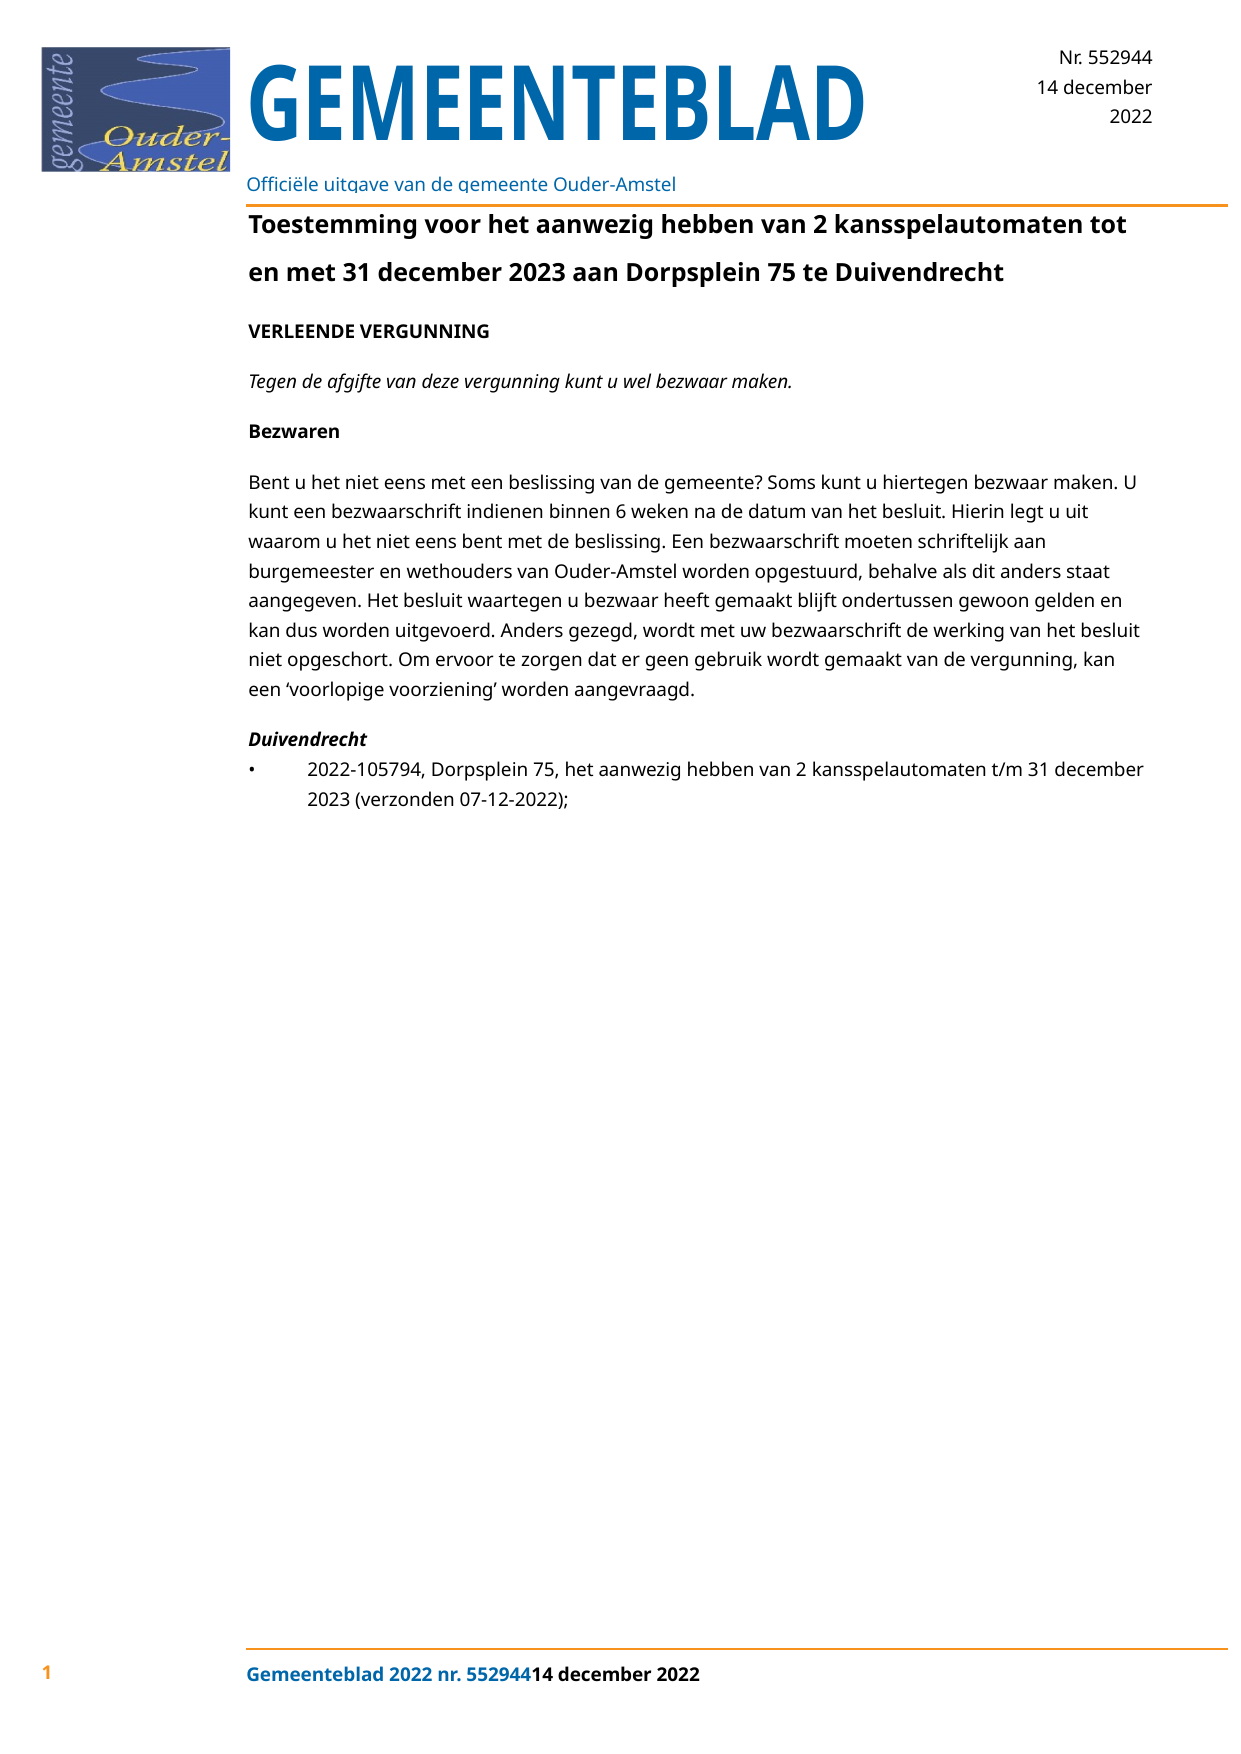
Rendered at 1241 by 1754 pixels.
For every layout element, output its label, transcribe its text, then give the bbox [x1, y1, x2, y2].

text Duivendrecht [248, 727, 1152, 752]
text Bezwaren [248, 419, 1152, 444]
text VERLEENDE VERGUNNING [248, 318, 1152, 344]
text Tegen de afgifte van deze vergunning kunt u wel bezwaar maken. [248, 368, 1152, 394]
text Toestemming voor het aanwezig hebben van 2 kansspelautomaten tot en met 31 december 2023 aan Dorpsplein 75 te Duivendrecht [248, 207, 1152, 288]
list 2022-105794, Dorpsplein 75, het aanwezig hebben van 2 kansspelautomaten t/m 31 december 2023 (verzonden 07-12-2022); [248, 756, 1152, 812]
picture [41, 47, 231, 172]
text Bent u het niet eens met een beslissing van de gemeente? Soms kunt u hiertegen bezwaar maken. U kunt een bezwaarschrift indienen binnen 6 weken na de datum van het besluit. Hierin legt u uit waarom u het niet eens bent met de beslissing. Een bezwaarschrift moeten schriftelijk aan burgemeester en wethouders van Ouder-Amstel worden opgestuurd, behalve als dit anders staat aangegeven. Het besluit waartegen u bezwaar heeft gemaakt blijft ondertussen gewoon gelden en kan dus worden uitgevoerd. Anders gezegd, wordt met uw bezwaarschrift de werking van het besluit niet opgeschort. Om ervoor te zorgen dat er geen gebruik wordt gemaakt van de vergunning, kan een ‘voorlopige voorziening’ worden aangevraagd. [248, 469, 1152, 702]
